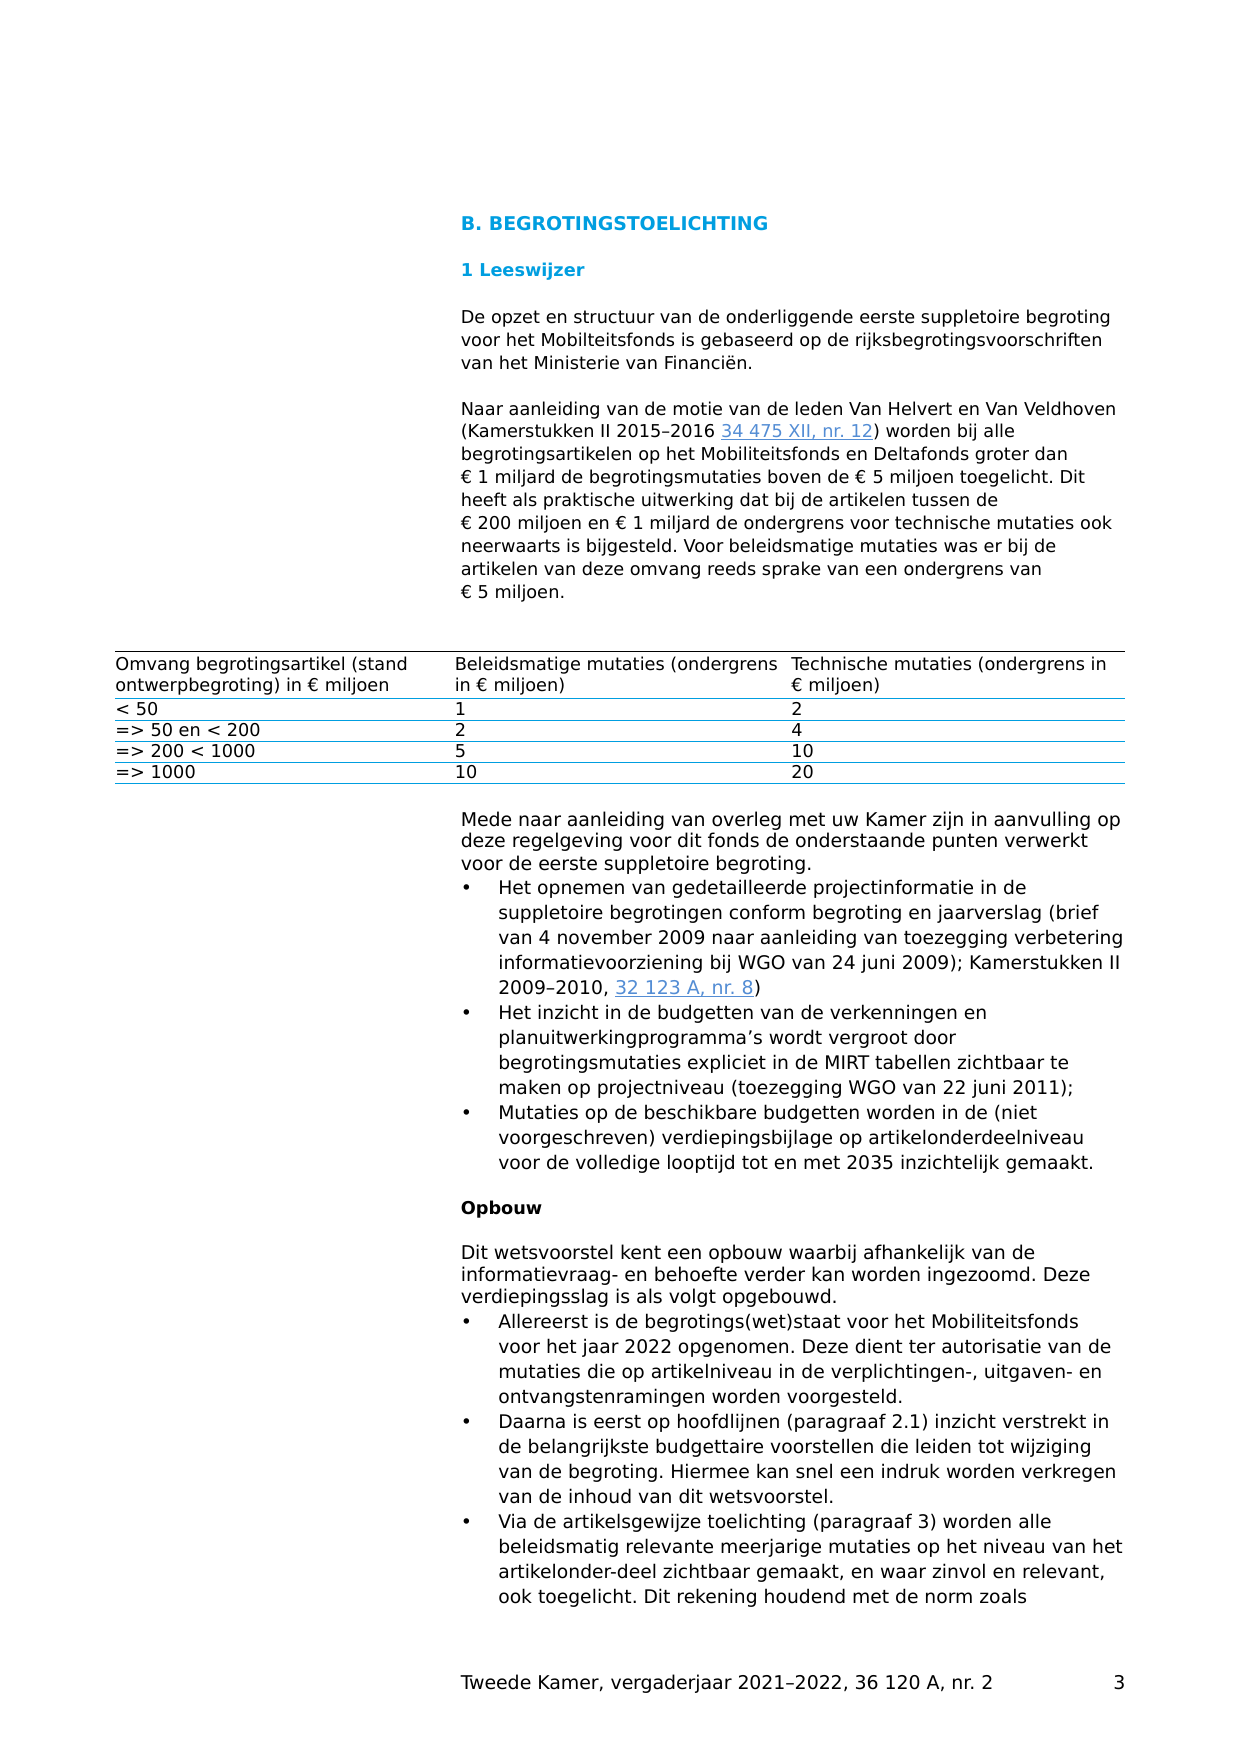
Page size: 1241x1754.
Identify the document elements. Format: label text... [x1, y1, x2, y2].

table_cell Omvang begrotingsartikel (stand ontwerpbegroting) in € miljoen [115, 652, 452, 698]
list Allereerst is de begrotings(wet)staat voor het Mobiliteitsfonds voor het jaar 2022 opgenomen. Deze dient ter autorisatie van de mutaties die op artikelniveau in de verplichtingen-, uitgaven- en ontvangstenramingen worden voorgesteld. [461, 1308, 1125, 1408]
list Daarna is eerst op hoofdlijnen (paragraaf 2.1) inzicht verstrekt in de belangrijkste budgettaire voorstellen die leiden tot wijziging van de begroting. Hiermee kan snel een indruk worden verkregen van de inhoud van dit wetsvoorstel. [461, 1408, 1125, 1508]
list Het inzicht in de budgetten van de verkenningen en planuitwerkingprogramma’s wordt vergroot door begrotingsmutaties expliciet in de MIRT tabellen zichtbaar te maken op projectniveau (toezegging WGO van 22 juni 2011); [461, 999, 1125, 1099]
text Mede naar aanleiding van overleg met uw Kamer zijn in aanvulling op deze regelgeving voor dit fonds de onderstaande punten verwerkt voor de eerste suppletoire begroting. [461, 808, 1125, 874]
table_cell => 50 en < 200 [115, 721, 452, 741]
table_cell Technische mutaties (ondergrens in € miljoen) [788, 652, 1125, 698]
text Opbouw [461, 1196, 1125, 1219]
table_cell Beleidsmatige mutaties (ondergrens in € miljoen) [452, 652, 788, 698]
table_cell 2 [452, 721, 788, 741]
table_cell => 1000 [115, 763, 452, 783]
table_cell 4 [788, 721, 1125, 741]
table_cell 1 [452, 699, 788, 719]
table_cell 10 [452, 763, 788, 783]
table_cell => 200 < 1000 [115, 742, 452, 762]
list Mutaties op de beschikbare budgetten worden in de (niet voorgeschreven) verdiepingsbijlage op artikelonderdeelniveau voor de volledige looptijd tot en met 2035 inzichtelijk gemaakt. [461, 1099, 1125, 1174]
list Het opnemen van gedetailleerde projectinformatie in de suppletoire begrotingen conform begroting en jaarverslag (brief van 4 november 2009 naar aanleiding van toezegging verbetering informatievoorziening bij WGO van 24 juni 2009); Kamerstukken II 2009–2010, 32 123 A, nr. 8) [461, 874, 1125, 999]
table_header Tabel 1 Ondergrenzen conform RBV [115, 626, 1125, 651]
table_cell 2 [788, 699, 1125, 719]
title B. BEGROTINGSTOELICHTING [461, 213, 1125, 235]
list Via de artikelsgewijze toelichting (paragraaf 3) worden alle beleidsmatig relevante meerjarige mutaties op het niveau van het artikelonder-deel zichtbaar gemaakt, en waar zinvol en relevant, ook toegelicht. Dit rekening houdend met de norm zoals [461, 1508, 1125, 1608]
table_cell 10 [788, 742, 1125, 762]
table_cell 20 [788, 763, 1125, 783]
table_cell < 50 [115, 699, 452, 719]
text Naar aanleiding van de motie van de leden Van Helvert en Van Veldhoven (Kamerstukken II 2015–2016 34 475 XII, nr. 12) worden bij alle begrotingsartikelen op het Mobiliteitsfonds en Deltafonds groter dan € 1 miljard de begrotingsmutaties boven de € 5 miljoen toegelicht. Dit heeft als praktische uitwerking dat bij de artikelen tussen de € 200 miljoen en € 1 miljard de ondergrens voor technische mutaties ook neerwaarts is bijgesteld. Voor beleidsmatige mutaties was er bij de artikelen van deze omvang reeds sprake van een ondergrens van € 5 miljoen. [461, 397, 1125, 603]
text De opzet en structuur van de onderliggende eerste suppletoire begroting voor het Mobilteitsfonds is gebaseerd op de rijksbegrotingsvoorschriften van het Ministerie van Financiën. [461, 305, 1125, 374]
title 1 Leeswijzer [461, 258, 1125, 281]
table_cell 5 [452, 742, 788, 762]
text Dit wetsvoorstel kent een opbouw waarbij afhankelijk van de informatievraag- en behoefte verder kan worden ingezoomd. Deze verdiepingsslag is als volgt opgebouwd. [461, 1242, 1125, 1308]
